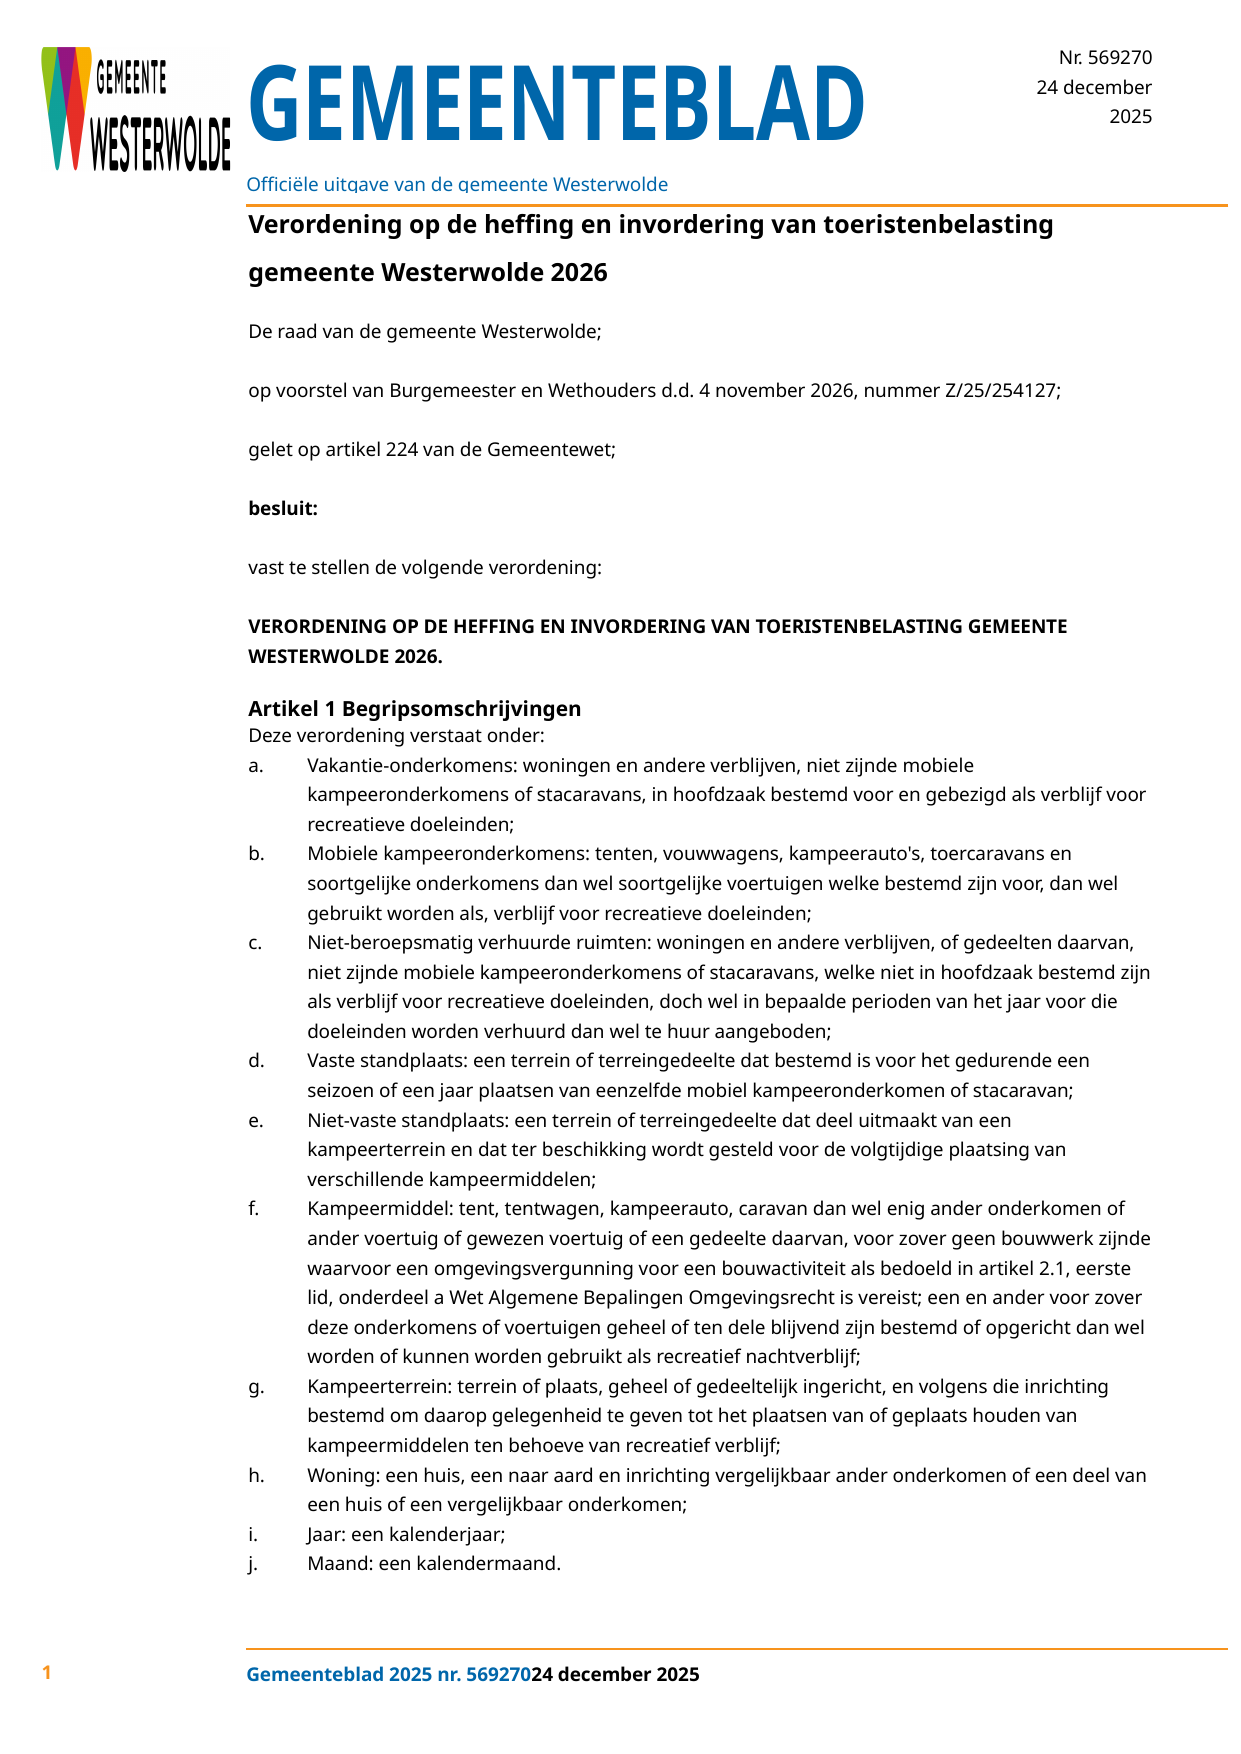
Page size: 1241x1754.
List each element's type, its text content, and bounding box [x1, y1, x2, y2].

text besluit: [248, 495, 1152, 521]
list Woning: een huis, een naar aard en inrichting vergelijkbaar ander onderkomen of een deel van een huis of een vergelijkbaar onderkomen; [248, 1462, 1152, 1517]
text vast te stellen de volgende verordening: [248, 554, 1152, 580]
text De raad van de gemeente Westerwolde; [248, 318, 1152, 344]
list Kampeerterrein: terrein of plaats, geheel of gedeeltelijk ingericht, en volgens die inrichting bestemd om daarop gelegenheid te geven tot het plaatsen van of geplaats houden van kampeermiddelen ten behoeve van recreatief verblijf; [248, 1373, 1152, 1458]
text VERORDENING OP DE HEFFING EN INVORDERING VAN TOERISTENBELASTING GEMEENTE WESTERWOLDE 2026. [248, 614, 1152, 669]
list Vakantie-onderkomens: woningen en andere verblijven, niet zijnde mobiele kampeeronderkomens of stacaravans, in hoofdzaak bestemd voor en gebezigd als verblijf voor recreatieve doeleinden; [248, 752, 1152, 837]
list Maand: een kalendermaand. [248, 1551, 1152, 1576]
text gelet op artikel 224 van de Gemeentewet; [248, 436, 1152, 462]
list Mobiele kampeeronderkomens: tenten, vouwwagens, kampeerauto's, toercaravans en soortgelijke onderkomens dan wel soortgelijke voertuigen welke bestemd zijn voor, dan wel gebruikt worden als, verblijf voor recreatieve doeleinden; [248, 841, 1152, 925]
list Niet-beroepsmatig verhuurde ruimten: woningen en andere verblijven, of gedeelten daarvan, niet zijnde mobiele kampeeronderkomens of stacaravans, welke niet in hoofdzaak bestemd zijn als verblijf voor recreatieve doeleinden, doch wel in bepaalde perioden van het jaar voor die doeleinden worden verhuurd dan wel te huur aangeboden; [248, 929, 1152, 1044]
list Vaste standplaats: een terrein of terreingedeelte dat bestemd is voor het gedurende een seizoen of een jaar plaatsen van eenzelfde mobiel kampeeronderkomen of stacaravan; [248, 1048, 1152, 1103]
text Verordening op de heffing en invordering van toeristenbelasting gemeente Westerwolde 2026 [248, 207, 1152, 288]
list Niet-vaste standplaats: een terrein of terreingedeelte dat deel uitmaakt van een kampeerterrein en dat ter beschikking wordt gesteld voor de volgtijdige plaatsing van verschillende kampeermiddelen; [248, 1107, 1152, 1192]
list Kampeermiddel: tent, tentwagen, kampeerauto, caravan dan wel enig ander onderkomen of ander voertuig of gewezen voertuig of een gedeelte daarvan, voor zover geen bouwwerk zijnde waarvoor een omgevingsvergunning voor een bouwactiviteit als bedoeld in artikel 2.1, eerste lid, onderdeel a Wet Algemene Bepalingen Omgevingsrecht is vereist; een en ander voor zover deze onderkomens of voertuigen geheel of ten dele blijvend zijn bestemd of opgericht dan wel worden of kunnen worden gebruikt als recreatief nachtverblijf; [248, 1196, 1152, 1369]
text Artikel 1 Begripsomschrijvingen [248, 694, 1152, 722]
picture [41, 47, 231, 172]
text op voorstel van Burgemeester en Wethouders d.d. 4 november 2026, nummer Z/25/254127; [248, 377, 1152, 403]
list Jaar: een kalenderjaar; [248, 1521, 1152, 1547]
text Deze verordening verstaat onder: [248, 722, 1152, 748]
